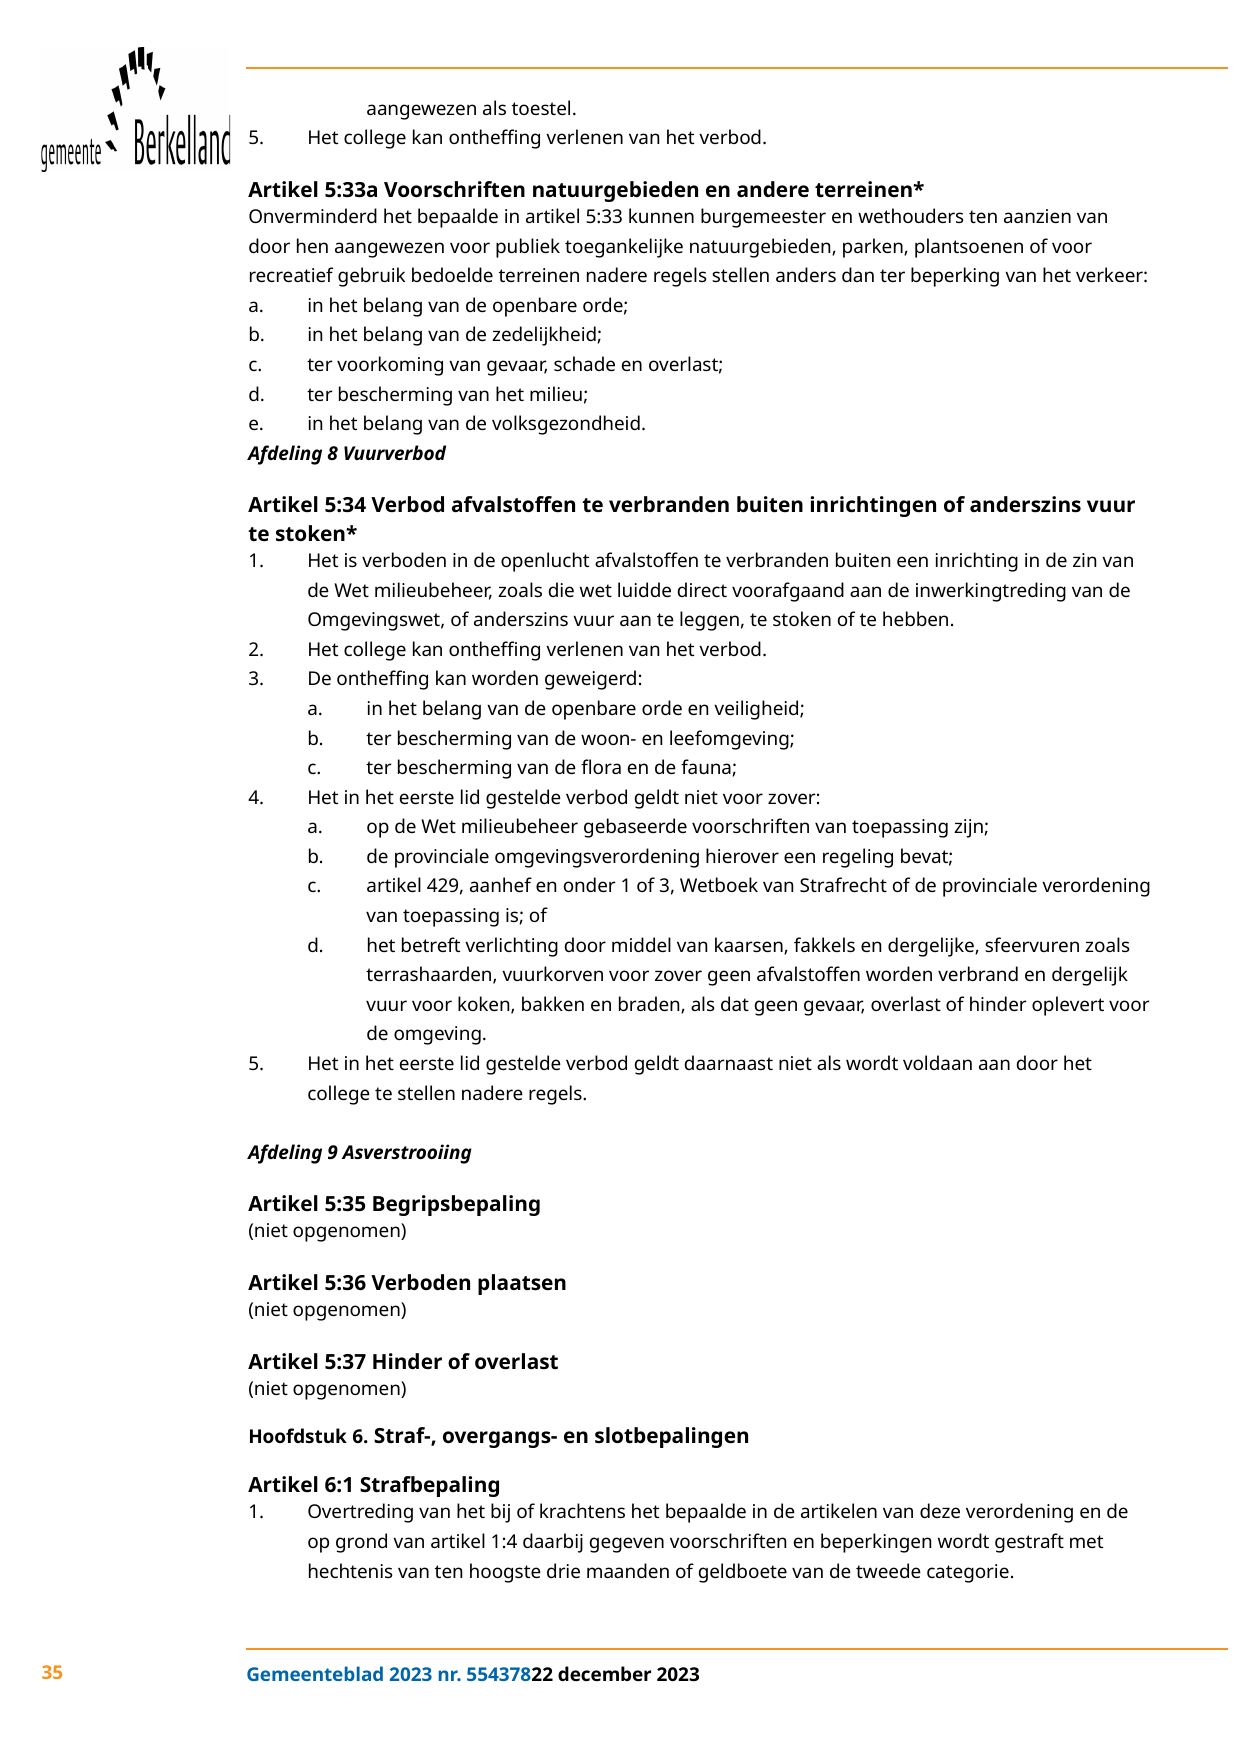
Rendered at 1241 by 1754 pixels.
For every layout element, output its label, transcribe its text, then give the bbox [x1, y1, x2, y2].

list Het is verboden in de openlucht afvalstoffen te verbranden buiten een inrichting in de zin van de Wet milieubeheer, zoals die wet luidde direct voorafgaand aan de inwerkingtreding van de Omgevingswet, of anderszins vuur aan te leggen, te stoken of te hebben. [248, 547, 1152, 632]
list ter voorkoming van gevaar, schade en overlast; [248, 351, 1152, 377]
list Het in het eerste lid gestelde verbod geldt niet voor zover: [248, 784, 1152, 809]
list in het belang van de zedelijkheid; [248, 322, 1152, 347]
text Artikel 5:34 Verbod afvalstoffen te verbranden buiten inrichtingen of anderszins vuur te stoken* [248, 490, 1152, 547]
text Artikel 6:1 Strafbepaling [248, 1470, 1152, 1499]
text (niet opgenomen) [248, 1375, 1152, 1401]
list in het belang van de openbare orde en veiligheid; [307, 695, 1152, 721]
text Hoofdstuk 6. Straf-, overgangs- en slotbepalingen [248, 1421, 1152, 1449]
list op de Wet milieubeheer gebaseerde voorschriften van toepassing zijn; [307, 813, 1152, 839]
list De ontheffing kan worden geweigerd: [248, 666, 1152, 691]
text Onverminderd het bepaalde in artikel 5:33 kunnen burgemeester en wethouders ten aanzien van door hen aangewezen voor publiek toegankelijke natuurgebieden, parken, plantsoenen of voor recreatief gebruik bedoelde terreinen nadere regels stellen anders dan ter beperking van het verkeer: [248, 203, 1152, 288]
text Afdeling 8 Vuurverbod [248, 440, 1152, 466]
list ter bescherming van de woon- en leefomgeving; [307, 725, 1152, 750]
list ter bescherming van het milieu; [248, 381, 1152, 406]
list ter bescherming van de flora en de fauna; [307, 754, 1152, 780]
list artikel 429, aanhef en onder 1 of 3, Wetboek van Strafrecht of de provinciale verordening van toepassing is; of [307, 873, 1152, 928]
text Artikel 5:33a Voorschriften natuurgebieden en andere terreinen* [248, 175, 1152, 203]
list in het belang van de volksgezondheid. [248, 410, 1152, 436]
list de provinciale omgevingsverordening hierover een regeling bevat; [307, 843, 1152, 869]
text Artikel 5:36 Verboden plaatsen [248, 1268, 1152, 1297]
list in het belang van de openbare orde; [248, 292, 1152, 318]
text (niet opgenomen) [248, 1218, 1152, 1243]
text (niet opgenomen) [248, 1297, 1152, 1322]
text Artikel 5:37 Hinder of overlast [248, 1347, 1152, 1375]
list het betreft verlichting door middel van kaarsen, fakkels en dergelijke, sfeervuren zoals terrashaarden, vuurkorven voor zover geen afvalstoffen worden verbrand en dergelijk vuur voor koken, bakken en braden, als dat geen gevaar, overlast of hinder oplevert voor de omgeving. [307, 932, 1152, 1046]
list aangewezen als toestel. [307, 95, 1152, 121]
text Artikel 5:35 Begripsbepaling [248, 1189, 1152, 1218]
list Het in het eerste lid gestelde verbod geldt daarnaast niet als wordt voldaan aan door het college te stellen nadere regels. [248, 1050, 1152, 1105]
picture [41, 47, 231, 172]
list Het college kan ontheffing verlenen van het verbod. [248, 124, 1152, 150]
text Afdeling 9 Asverstrooiing [248, 1139, 1152, 1164]
list Overtreding van het bij of krachtens het bepaalde in de artikelen van deze verordening en de op grond van artikel 1:4 daarbij gegeven voorschriften en beperkingen wordt gestraft met hechtenis van ten hoogste drie maanden of geldboete van de tweede categorie. [248, 1499, 1152, 1584]
list Het college kan ontheffing verlenen van het verbod. [248, 636, 1152, 662]
